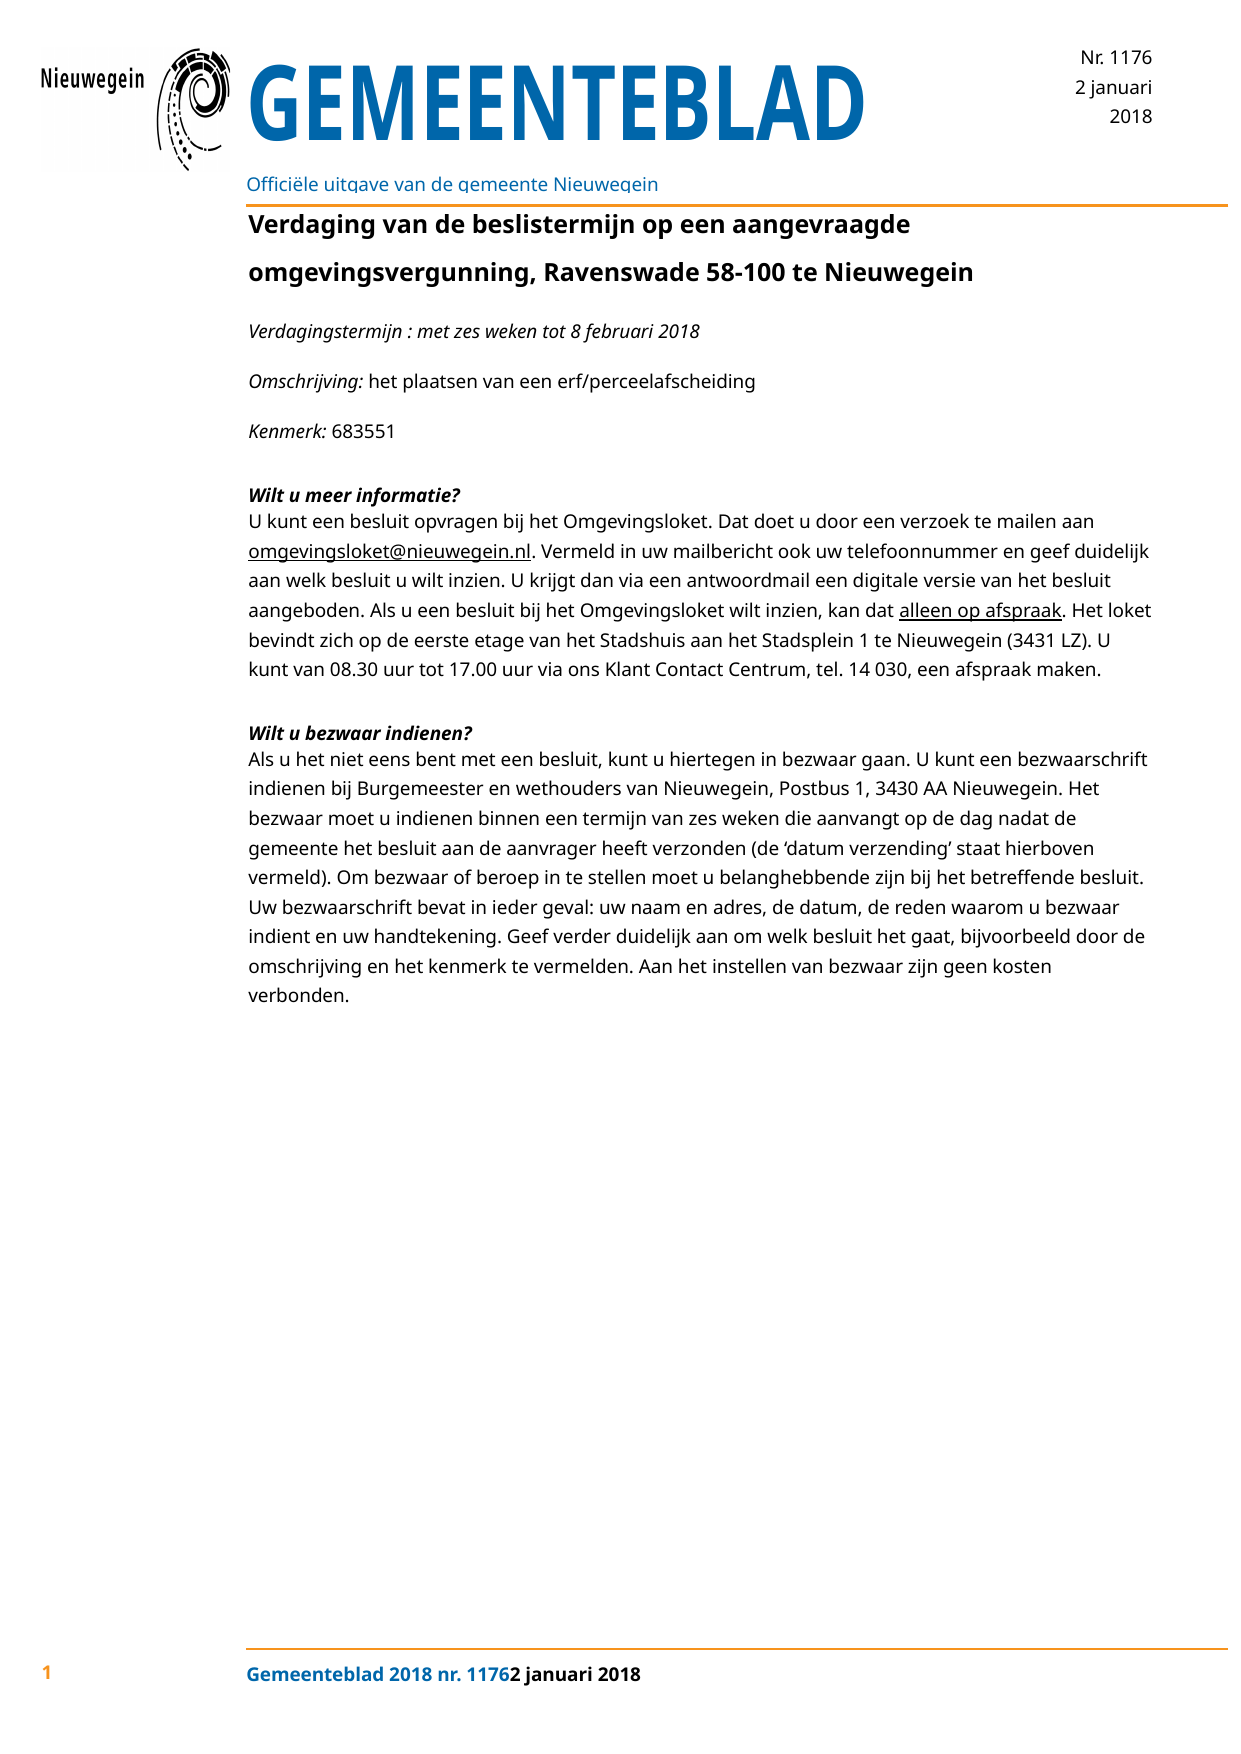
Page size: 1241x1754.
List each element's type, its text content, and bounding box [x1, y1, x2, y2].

text Als u het niet eens bent met een besluit, kunt u hiertegen in bezwaar gaan. U kunt een bezwaarschrift indienen bij Burgemeester en wethouders van Nieuwegein, Postbus 1, 3430 AA Nieuwegein. Het bezwaar moet u indienen binnen een termijn van zes weken die aanvangt op de dag nadat de gemeente het besluit aan de aanvrager heeft verzonden (de ‘datum verzending’ staat hierboven vermeld). Om bezwaar of beroep in te stellen moet u belanghebbende zijn bij het betreffende besluit. Uw bezwaarschrift bevat in ieder geval: uw naam en adres, de datum, de reden waarom u bezwaar indient en uw handtekening. Geef verder duidelijk aan om welk besluit het gaat, bijvoorbeeld door de omschrijving en het kenmerk te vermelden. Aan het instellen van bezwaar zijn geen kosten verbonden. [248, 746, 1152, 1008]
text Wilt u bezwaar indienen? [248, 720, 1152, 746]
picture [41, 47, 231, 172]
text U kunt een besluit opvragen bij het Omgevingsloket. Dat doet u door een verzoek te mailen aan omgevingsloket@nieuwegein.nl. Vermeld in uw mailbericht ook uw telefoonnummer en geef duidelijk aan welk besluit u wilt inzien. U krijgt dan via een antwoordmail een digitale versie van het besluit aangeboden. Als u een besluit bij het Omgevingsloket wilt inzien, kan dat alleen op afspraak. Het loket bevindt zich op de eerste etage van het Stadshuis aan het Stadsplein 1 te Nieuwegein (3431 LZ). U kunt van 08.30 uur tot 17.00 uur via ons Klant Contact Centrum, tel. 14 030, een afspraak maken. [248, 508, 1152, 682]
text Verdagingstermijn : met zes weken tot 8 februari 2018 [248, 318, 1152, 344]
text Kenmerk: 683551 [248, 419, 1152, 444]
text Wilt u meer informatie? [248, 483, 1152, 508]
text Verdaging van de beslistermijn op een aangevraagde omgevingsvergunning, Ravenswade 58-100 te Nieuwegein [248, 207, 1152, 288]
text Omschrijving: het plaatsen van een erf/perceelafscheiding [248, 368, 1152, 394]
